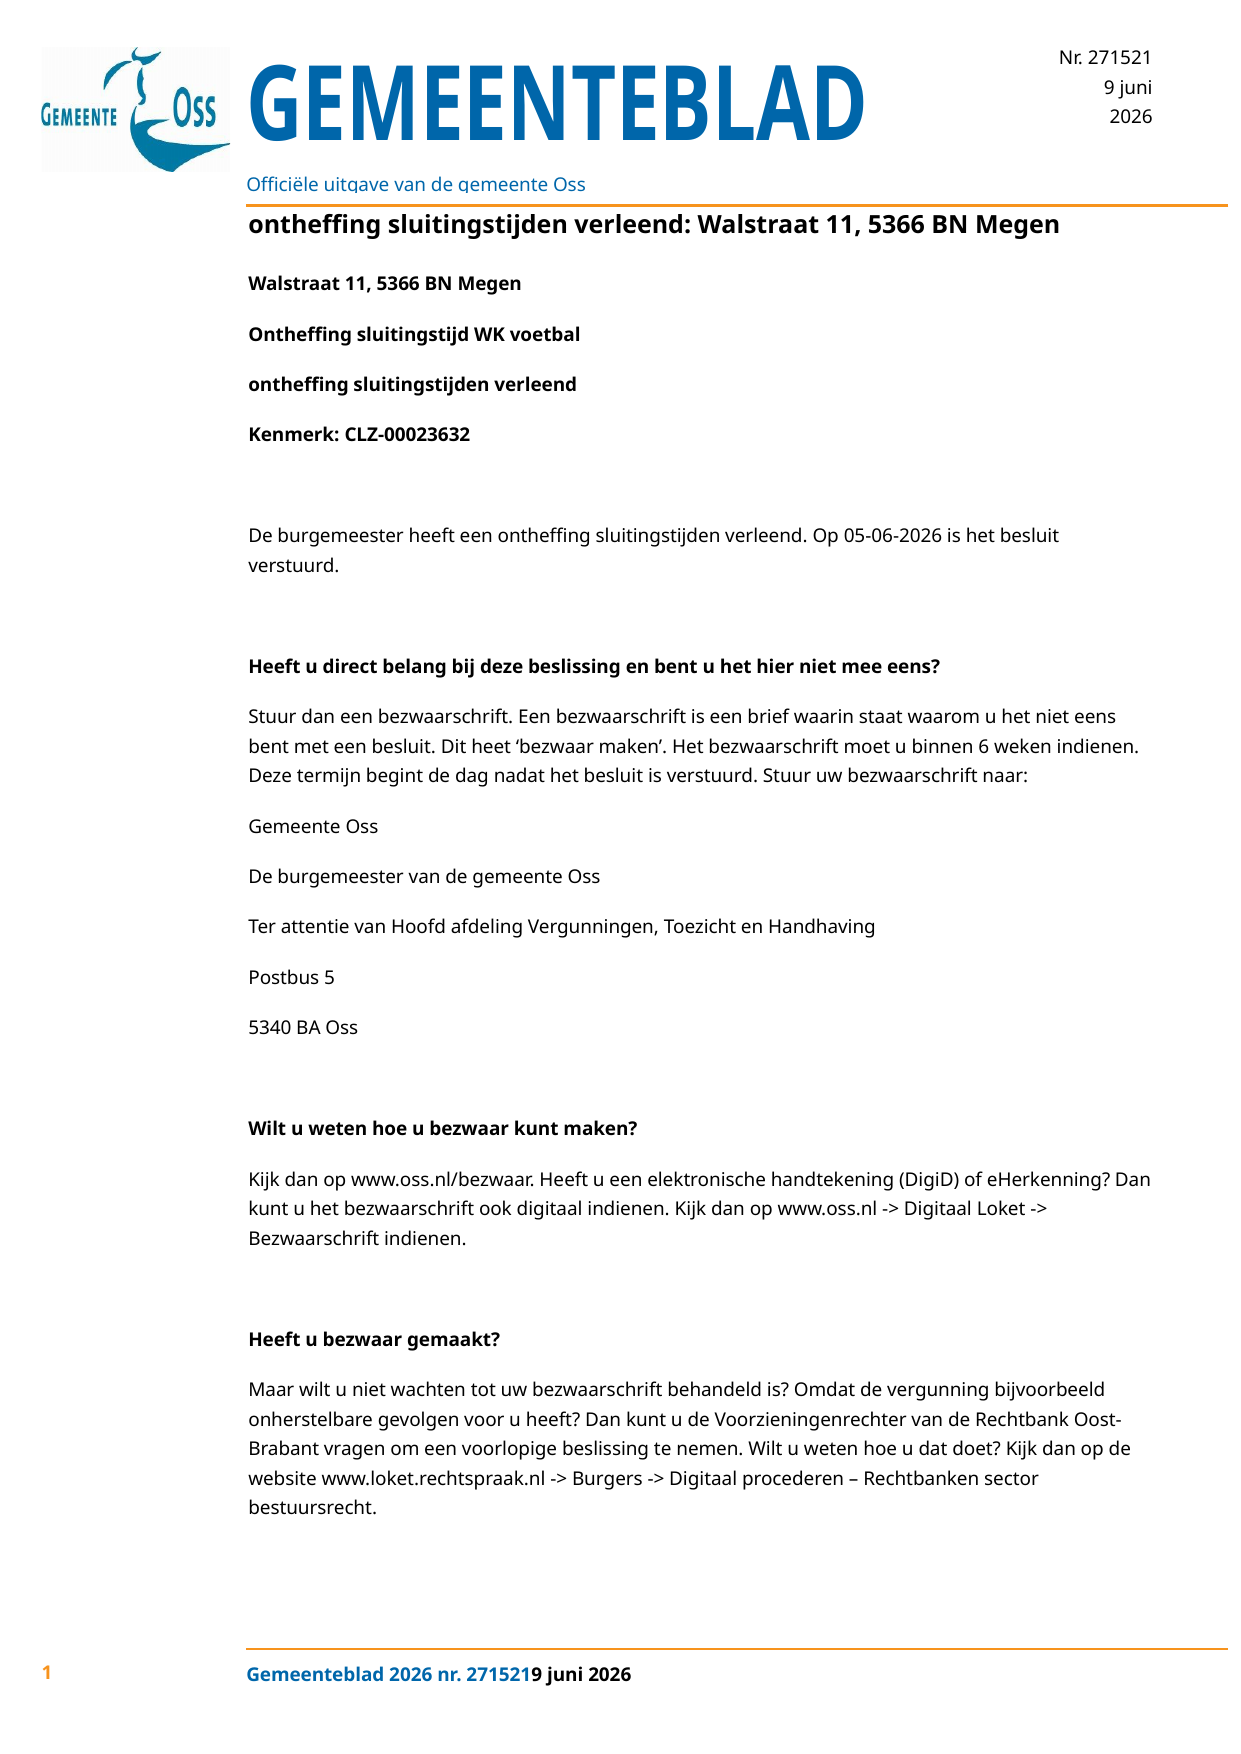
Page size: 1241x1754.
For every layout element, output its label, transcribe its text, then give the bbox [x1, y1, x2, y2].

text 5340 BA Oss [248, 1014, 1152, 1040]
text Stuur dan een bezwaarschrift. Een bezwaarschrift is een brief waarin staat waarom u het niet eens bent met een besluit. Dit heet ‘bezwaar maken’. Het bezwaarschrift moet u binnen 6 weken indienen. Deze termijn begint de dag nadat het besluit is verstuurd. Stuur uw bezwaarschrift naar: [248, 703, 1152, 788]
text Heeft u direct belang bij deze beslissing en bent u het hier niet mee eens? [248, 653, 1152, 678]
text Ter attentie van Hoofd afdeling Vergunningen, Toezicht en Handhaving [248, 914, 1152, 939]
text ontheffing sluitingstijden verleend [248, 371, 1152, 397]
text Kenmerk: CLZ-00023632 [248, 422, 1152, 447]
text Postbus 5 [248, 964, 1152, 990]
text Heeft u bezwaar gemaakt? [248, 1326, 1152, 1351]
text Gemeente Oss [248, 813, 1152, 838]
picture [41, 47, 231, 172]
text De burgemeester heeft een ontheffing sluitingstijden verleend. Op 05-06-2026 is het besluit verstuurd. [248, 522, 1152, 578]
text Walstraat 11, 5366 BN Megen [248, 270, 1152, 296]
text Wilt u weten hoe u bezwaar kunt maken? [248, 1115, 1152, 1141]
text Maar wilt u niet wachten tot uw bezwaarschrift behandeld is? Omdat de vergunning bijvoorbeeld onherstelbare gevolgen voor u heeft? Dan kunt u de Voorzieningenrechter van de Rechtbank Oost-Brabant vragen om een voorlopige beslissing te nemen. Wilt u weten hoe u dat doet? Kijk dan op de website www.loket.rechtspraak.nl -> Burgers -> Digitaal procederen – Rechtbanken sector bestuursrecht. [248, 1376, 1152, 1520]
text Kijk dan op www.oss.nl/bezwaar. Heeft u een elektronische handtekening (DigiD) of eHerkenning? Dan kunt u het bezwaarschrift ook digitaal indienen. Kijk dan op www.oss.nl -> Digitaal Loket -> Bezwaarschrift indienen. [248, 1166, 1152, 1251]
text Ontheffing sluitingstijd WK voetbal [248, 321, 1152, 346]
text ontheffing sluitingstijden verleend: Walstraat 11, 5366 BN Megen [248, 207, 1152, 241]
text De burgemeester van de gemeente Oss [248, 863, 1152, 889]
